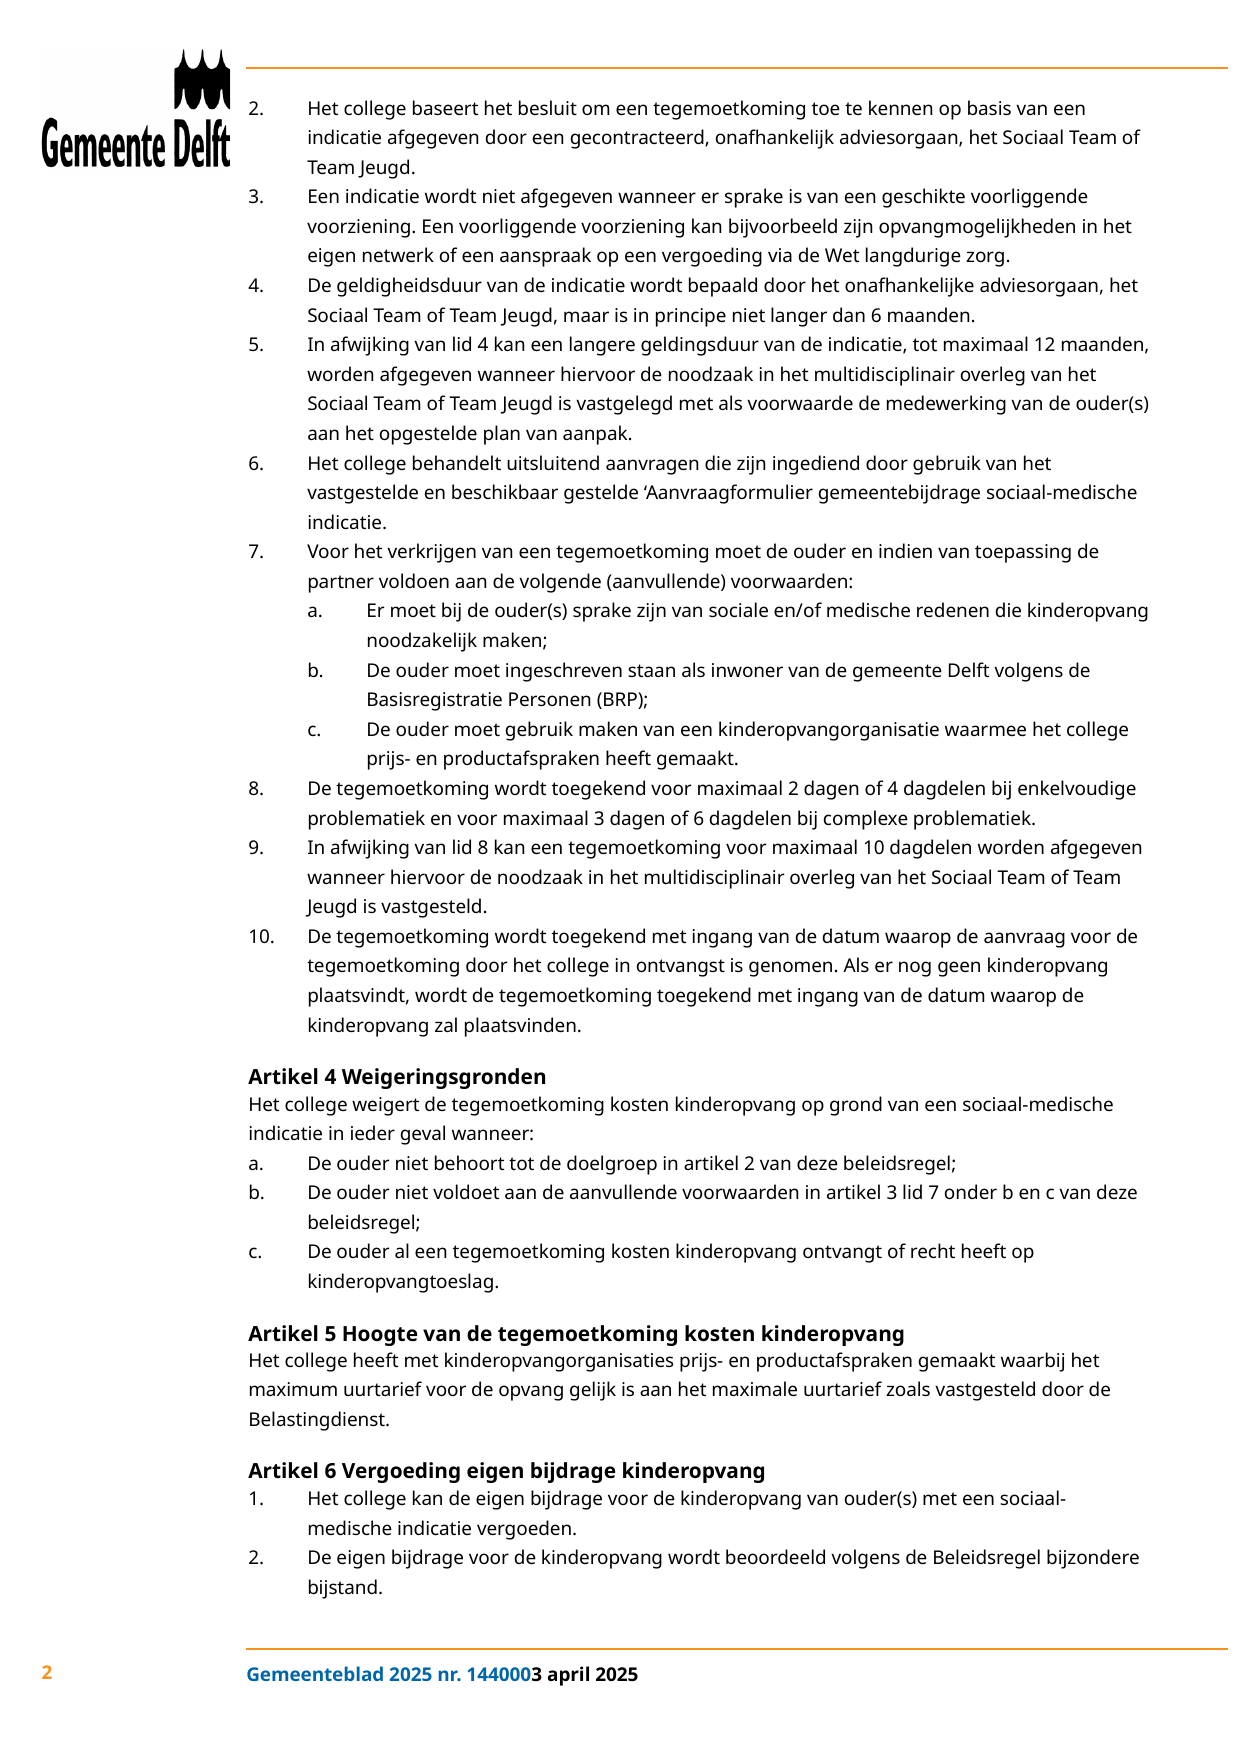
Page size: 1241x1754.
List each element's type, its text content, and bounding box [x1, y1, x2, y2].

picture [41, 47, 231, 172]
list De ouder niet voldoet aan de aanvullende voorwaarden in artikel 3 lid 7 onder b en c van deze beleidsregel; [248, 1179, 1152, 1235]
list De tegemoetkoming wordt toegekend met ingang van de datum waarop de aanvraag voor de tegemoetkoming door het college in ontvangst is genomen. Als er nog geen kinderopvang plaatsvindt, wordt de tegemoetkoming toegekend met ingang van de datum waarop de kinderopvang zal plaatsvinden. [248, 923, 1152, 1038]
list De ouder al een tegemoetkoming kosten kinderopvang ontvangt of recht heeft op kinderopvangtoeslag. [248, 1239, 1152, 1294]
list In afwijking van lid 8 kan een tegemoetkoming voor maximaal 10 dagdelen worden afgegeven wanneer hiervoor de noodzaak in het multidisciplinair overleg van het Sociaal Team of Team Jeugd is vastgesteld. [248, 834, 1152, 919]
text Het college weigert de tegemoetkoming kosten kinderopvang op grond van een sociaal-medische indicatie in ieder geval wanneer: [248, 1091, 1152, 1146]
list De geldigheidsduur van de indicatie wordt bepaald door het onafhankelijke adviesorgaan, het Sociaal Team of Team Jeugd, maar is in principe niet langer dan 6 maanden. [248, 272, 1152, 328]
text Artikel 4 Weigeringsgronden [248, 1062, 1152, 1091]
list In afwijking van lid 4 kan een langere geldingsduur van de indicatie, tot maximaal 12 maanden, worden afgegeven wanneer hiervoor de noodzaak in het multidisciplinair overleg van het Sociaal Team of Team Jeugd is vastgelegd met als voorwaarde de medewerking van de ouder(s) aan het opgestelde plan van aanpak. [248, 331, 1152, 446]
list De tegemoetkoming wordt toegekend voor maximaal 2 dagen of 4 dagdelen bij enkelvoudige problematiek en voor maximaal 3 dagen of 6 dagdelen bij complexe problematiek. [248, 775, 1152, 831]
list De ouder moet ingeschreven staan als inwoner van de gemeente Delft volgens de Basisregistratie Personen (BRP); [307, 657, 1152, 712]
list Een indicatie wordt niet afgegeven wanneer er sprake is van een geschikte voorliggende voorziening. Een voorliggende voorziening kan bijvoorbeeld zijn opvangmogelijkheden in het eigen netwerk of een aanspraak op een vergoeding via de Wet langdurige zorg. [248, 183, 1152, 268]
list Er moet bij de ouder(s) sprake zijn van sociale en/of medische redenen die kinderopvang noodzakelijk maken; [307, 598, 1152, 653]
text Artikel 5 Hoogte van de tegemoetkoming kosten kinderopvang [248, 1319, 1152, 1347]
list De ouder moet gebruik maken van een kinderopvangorganisatie waarmee het college prijs- en productafspraken heeft gemaakt. [307, 716, 1152, 771]
text Het college heeft met kinderopvangorganisaties prijs- en productafspraken gemaakt waarbij het maximum uurtarief voor de opvang gelijk is aan het maximale uurtarief zoals vastgesteld door de Belastingdienst. [248, 1347, 1152, 1432]
list De eigen bijdrage voor de kinderopvang wordt beoordeeld volgens de Beleidsregel bijzondere bijstand. [248, 1544, 1152, 1599]
list Het college kan de eigen bijdrage voor de kinderopvang van ouder(s) met een sociaal-medische indicatie vergoeden. [248, 1485, 1152, 1540]
list Het college behandelt uitsluitend aanvragen die zijn ingediend door gebruik van het vastgestelde en beschikbaar gestelde ‘Aanvraagformulier gemeentebijdrage sociaal-medische indicatie. [248, 450, 1152, 535]
list De ouder niet behoort tot de doelgroep in artikel 2 van deze beleidsregel; [248, 1150, 1152, 1176]
list Het college baseert het besluit om een tegemoetkoming toe te kennen op basis van een indicatie afgegeven door een gecontracteerd, onafhankelijk adviesorgaan, het Sociaal Team of Team Jeugd. [248, 95, 1152, 180]
list Voor het verkrijgen van een tegemoetkoming moet de ouder en indien van toepassing de partner voldoen aan de volgende (aanvullende) voorwaarden: [248, 538, 1152, 594]
text Artikel 6 Vergoeding eigen bijdrage kinderopvang [248, 1457, 1152, 1485]
